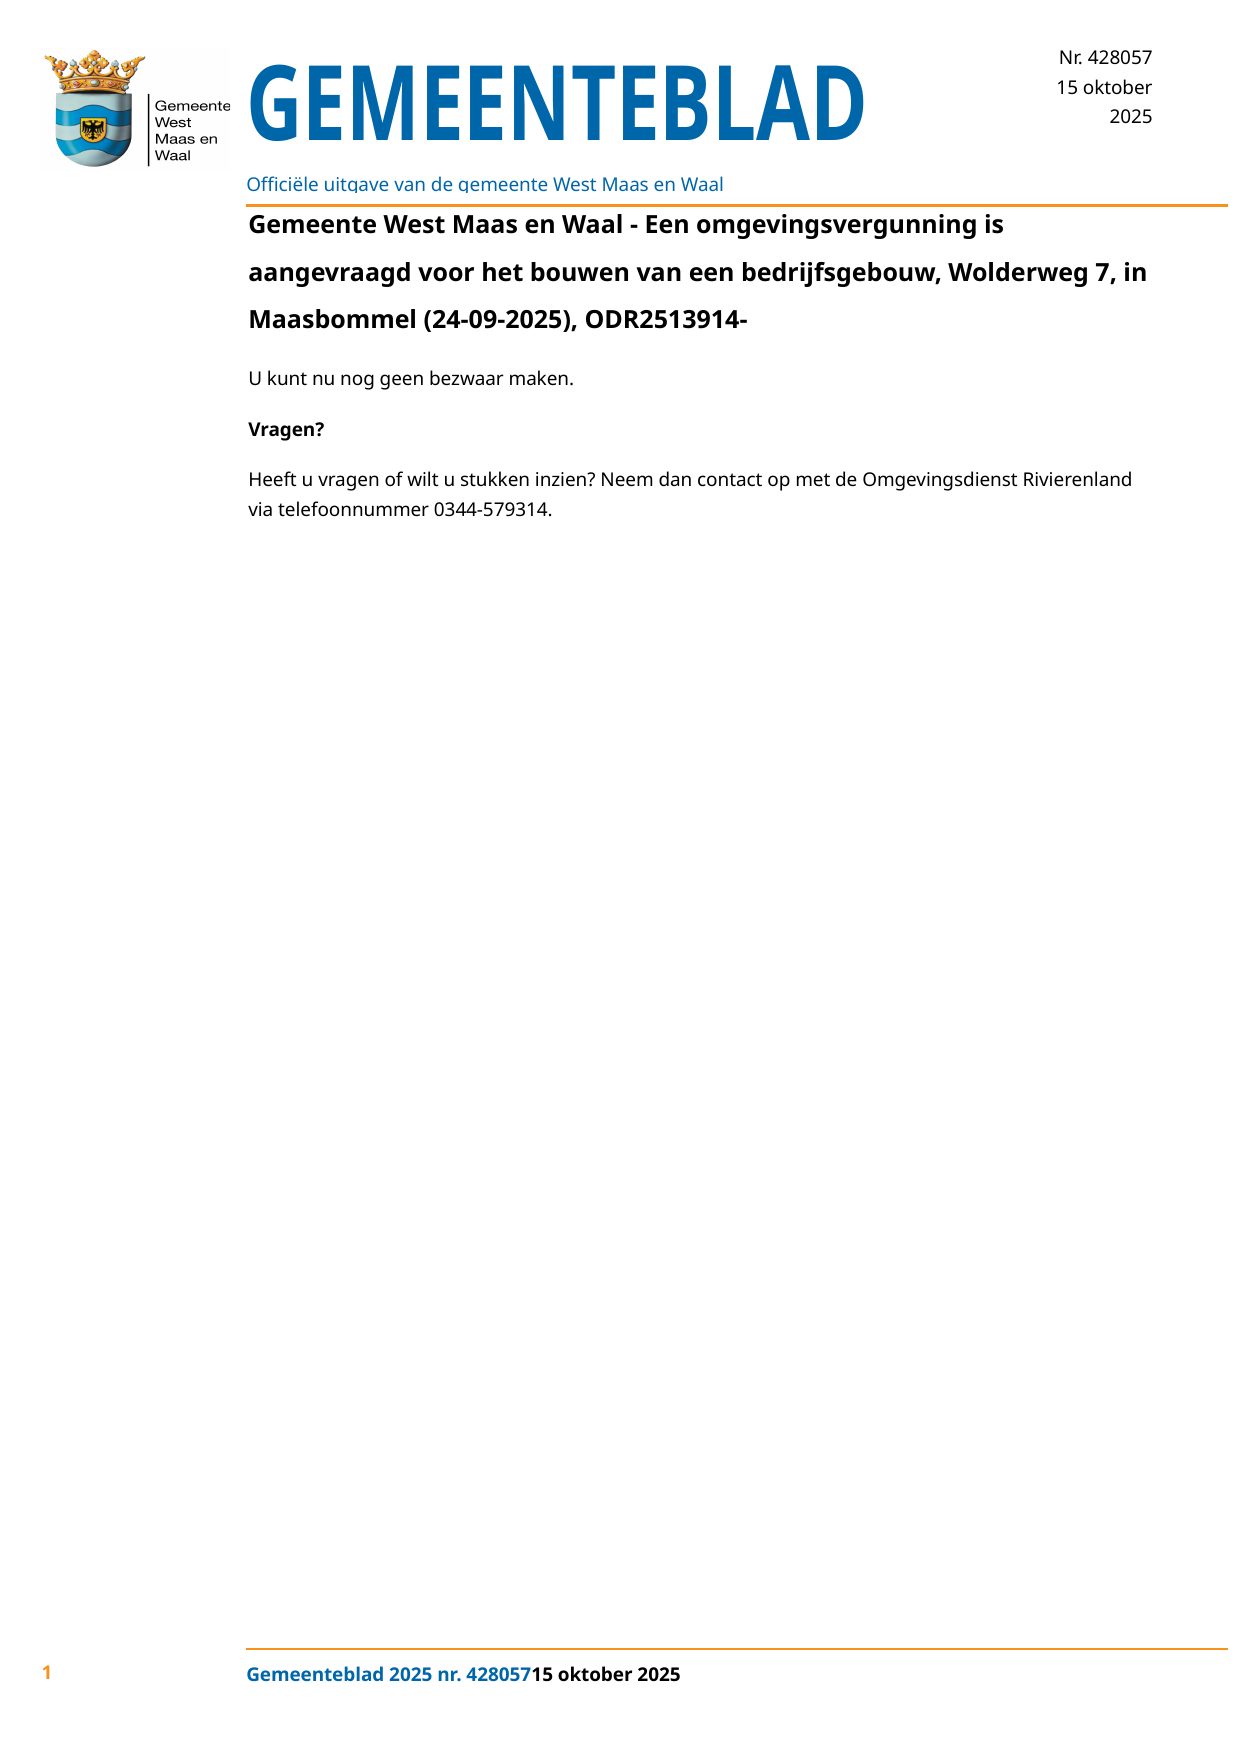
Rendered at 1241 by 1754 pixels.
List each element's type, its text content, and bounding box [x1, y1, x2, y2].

text Gemeente West Maas en Waal - Een omgevingsvergunning is aangevraagd voor het bouwen van een bedrijfsgebouw, Wolderweg 7, in Maasbommel (24-09-2025), ODR2513914- [248, 207, 1152, 336]
picture [41, 47, 231, 172]
text U kunt nu nog geen bezwaar maken. [248, 366, 1152, 391]
text Heeft u vragen of wilt u stukken inzien? Neem dan contact op met de Omgevingsdienst Rivierenland via telefoonnummer 0344-579314. [248, 466, 1152, 522]
text Vragen? [248, 416, 1152, 442]
